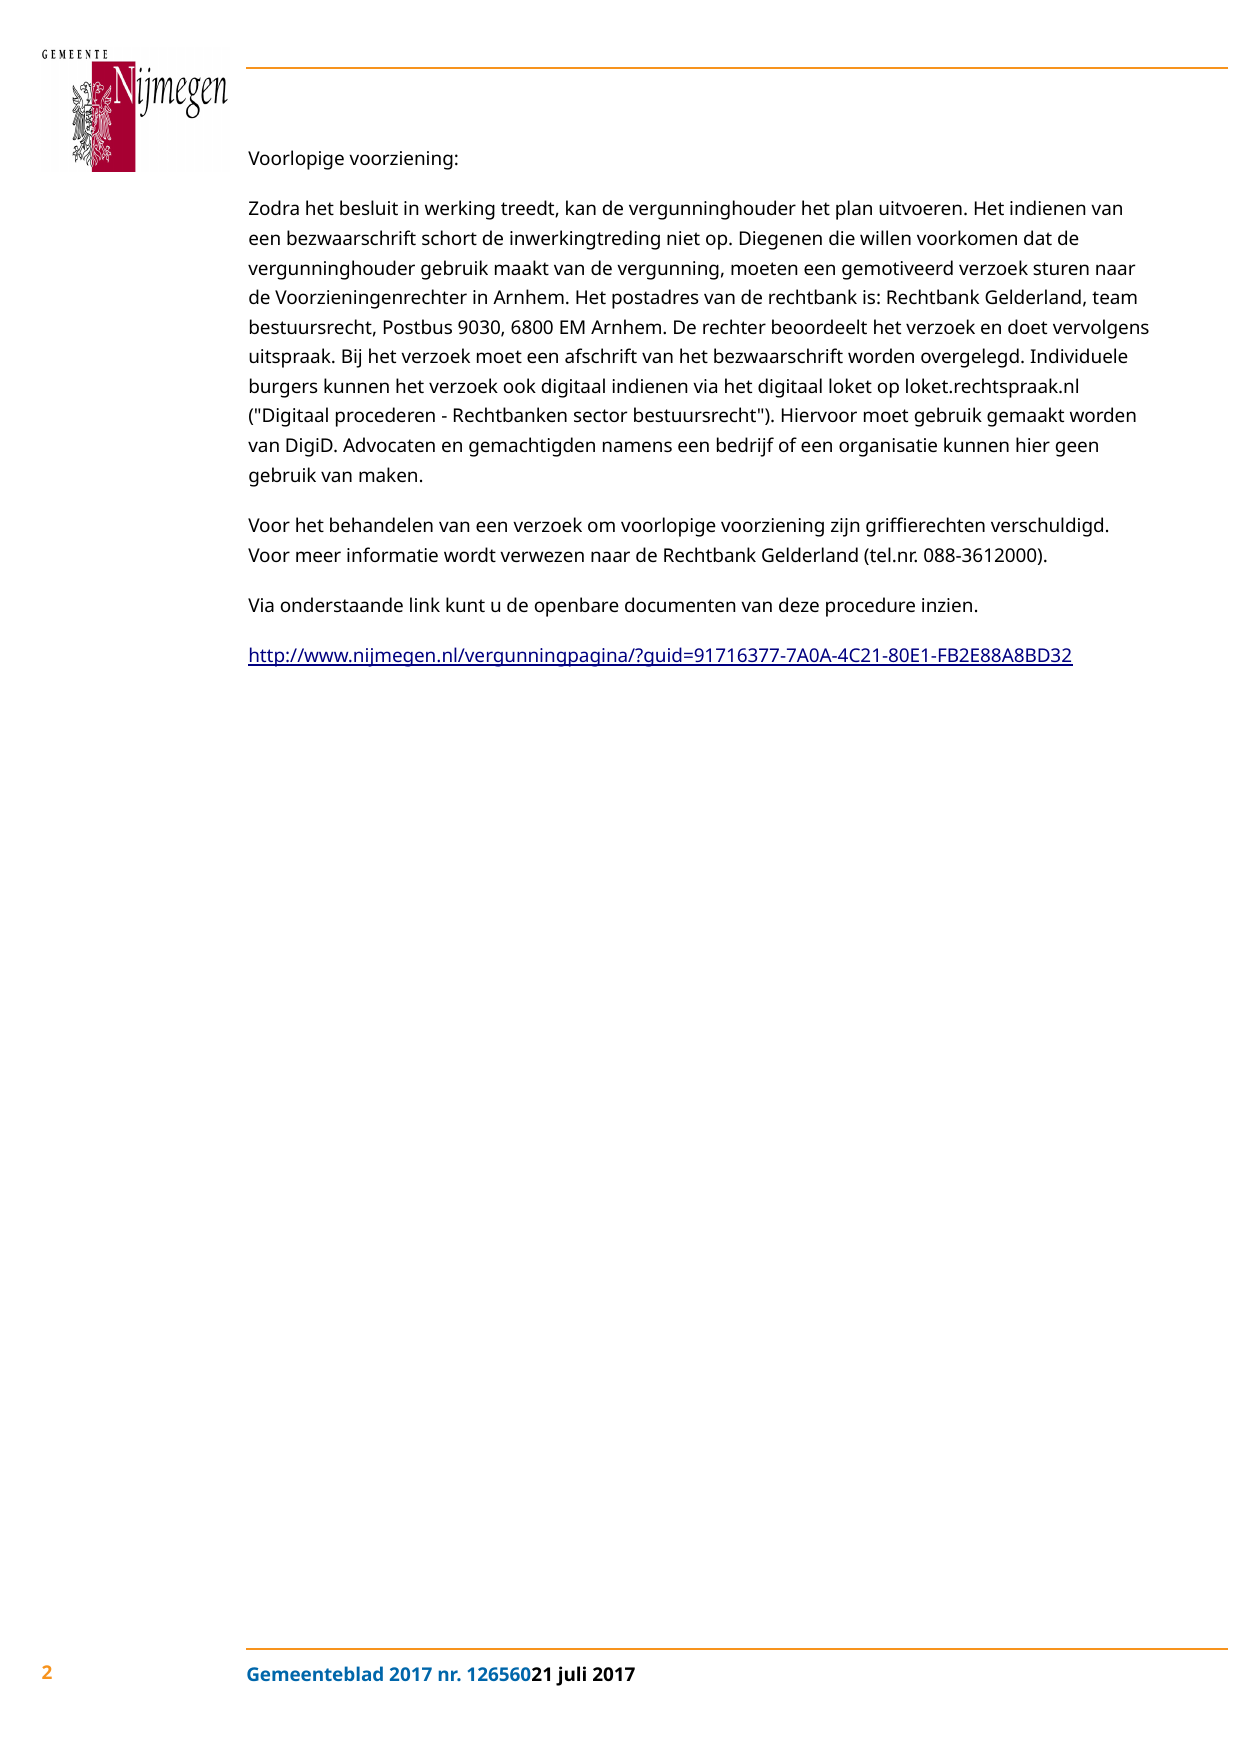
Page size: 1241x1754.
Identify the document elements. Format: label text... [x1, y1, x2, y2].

text http://www.nijmegen.nl/vergunningpagina/?guid=91716377-7A0A-4C21-80E1-FB2E88A8BD32 [248, 643, 1152, 668]
text Voor het behandelen van een verzoek om voorlopige voorziening zijn griffierechten verschuldigd. Voor meer informatie wordt verwezen naar de Rechtbank Gelderland (tel.nr. 088-3612000). [248, 512, 1152, 568]
text Via onderstaande link kunt u de openbare documenten van deze procedure inzien. [248, 592, 1152, 618]
text Voorlopige voorziening: [248, 145, 1152, 171]
picture [41, 47, 231, 172]
text Zodra het besluit in werking treedt, kan de vergunninghouder het plan uitvoeren. Het indienen van een bezwaarschrift schort de inwerkingtreding niet op. Diegenen die willen voorkomen dat de vergunninghouder gebruik maakt van de vergunning, moeten een gemotiveerd verzoek sturen naar de Voorzieningenrechter in Arnhem. Het postadres van de rechtbank is: Rechtbank Gelderland, team bestuursrecht, Postbus 9030, 6800 EM Arnhem. De rechter beoordeelt het verzoek en doet vervolgens uitspraak. Bij het verzoek moet een afschrift van het bezwaarschrift worden overgelegd. Individuele burgers kunnen het verzoek ook digitaal indienen via het digitaal loket op loket.rechtspraak.nl ("Digitaal procederen - Rechtbanken sector bestuursrecht"). Hiervoor moet gebruik gemaakt worden van DigiD. Advocaten en gemachtigden namens een bedrijf of een organisatie kunnen hier geen gebruik van maken. [248, 196, 1152, 488]
